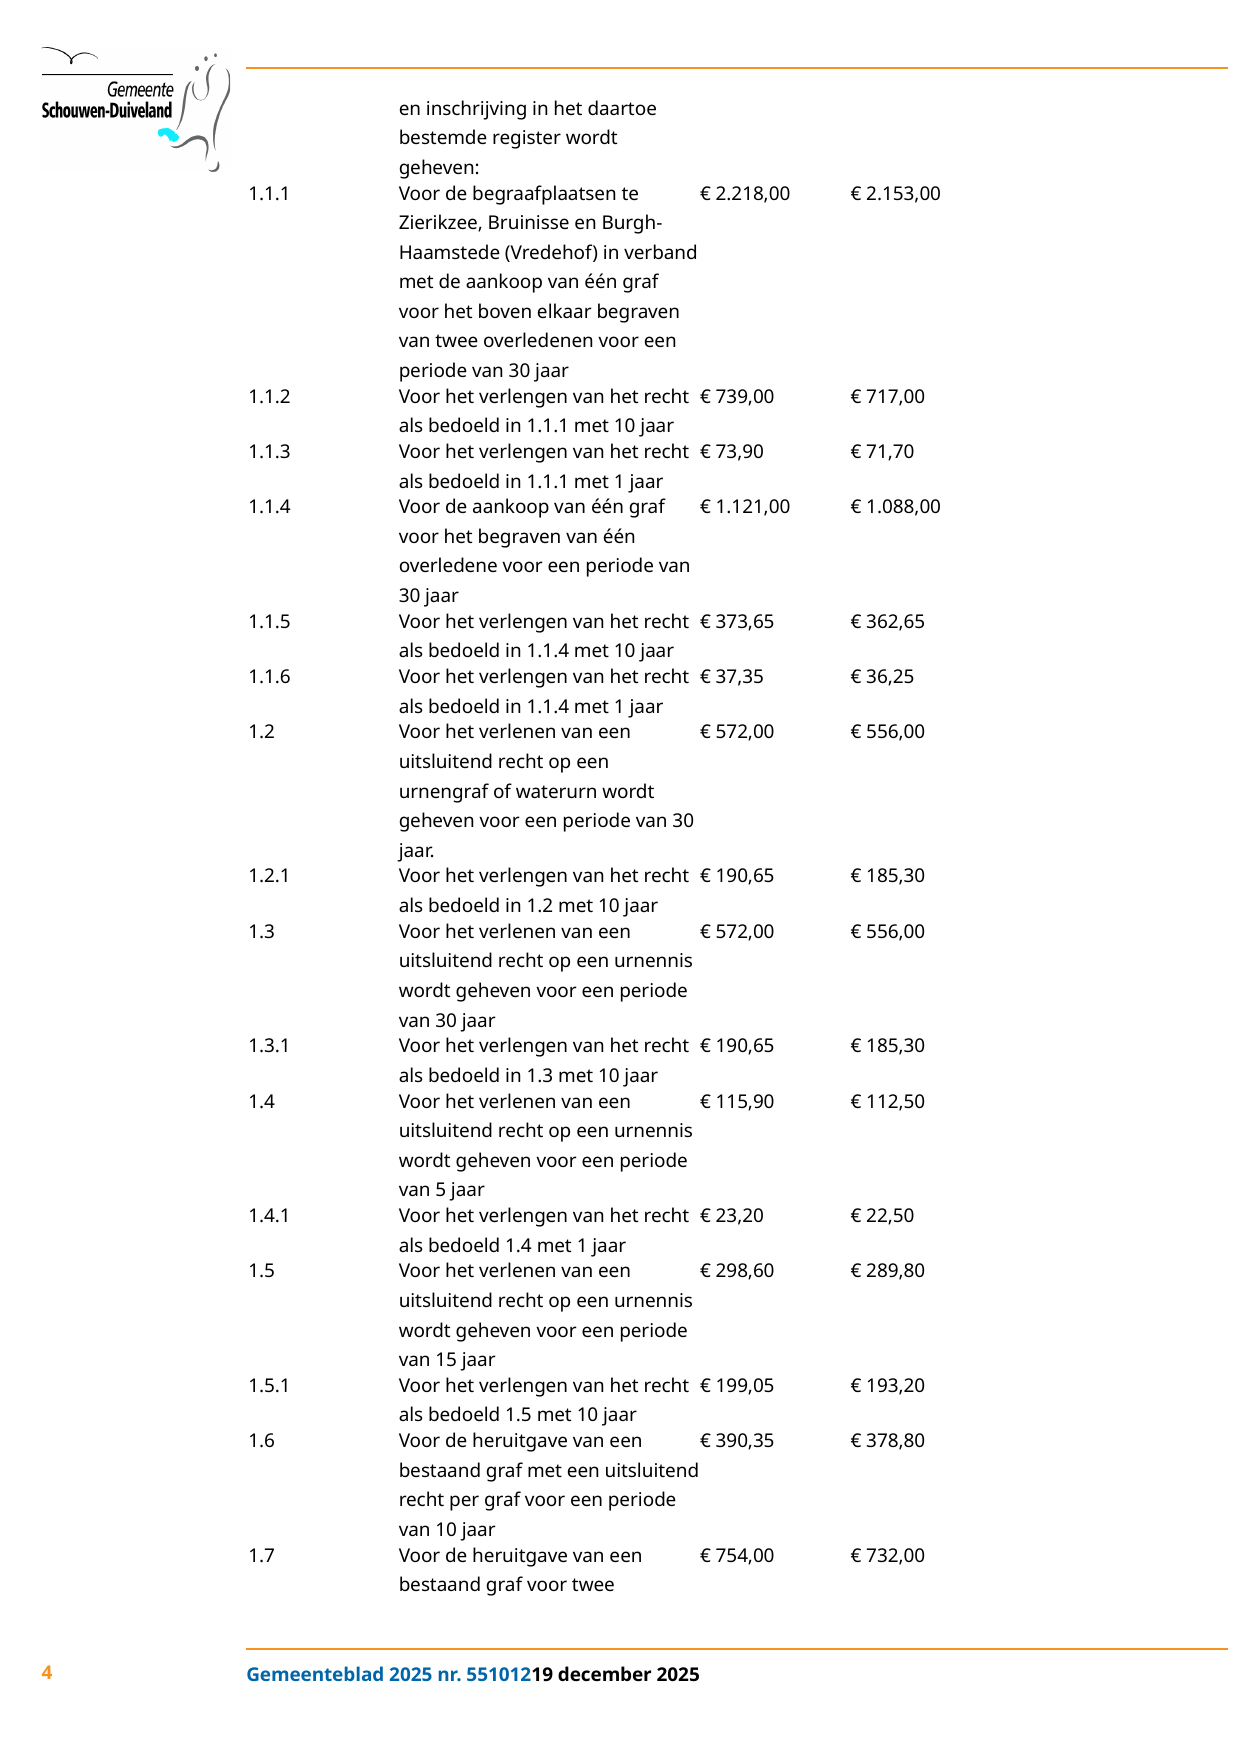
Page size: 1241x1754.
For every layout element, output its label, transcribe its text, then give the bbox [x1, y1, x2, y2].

picture [41, 47, 231, 172]
table_cell [850, 95, 1001, 180]
table_cell € 572,00 [700, 719, 850, 863]
table_cell Voor het verlengen van het recht als bedoeld in 1.2 met 10 jaar [399, 863, 700, 918]
table_cell € 190,65 [700, 1033, 850, 1088]
table_cell € 22,50 [850, 1202, 1001, 1258]
table_cell € 1.088,00 [850, 494, 1001, 608]
table_cell € 373,65 [700, 608, 850, 663]
table_cell Voor de heruitgave van een bestaand graf voor twee [399, 1542, 700, 1597]
table_cell Voor het verlengen van het recht als bedoeld in 1.1.4 met 1 jaar [399, 663, 700, 719]
table_cell 1.1.2 [248, 383, 398, 438]
table_cell 1.3 [248, 918, 398, 1032]
table_cell € 390,35 [700, 1428, 850, 1542]
table_cell € 190,65 [700, 863, 850, 918]
table_cell € 23,20 [700, 1202, 850, 1258]
table_cell Voor het verlenen van een uitsluitend recht op een urnennis wordt geheven voor een periode van 5 jaar [399, 1088, 700, 1202]
table_cell € 378,80 [850, 1428, 1001, 1542]
table_cell Voor de begraafplaatsen te Zierikzee, Bruinisse en Burgh-Haamstede (Vredehof) in verband met de aankoop van één graf voor het boven elkaar begraven van twee overledenen voor een periode van 30 jaar [399, 180, 700, 383]
table_cell 1.3.1 [248, 1033, 398, 1088]
table_cell Voor het verlenen van een uitsluitend recht op een urnennis wordt geheven voor een periode van 30 jaar [399, 918, 700, 1032]
table_cell € 289,80 [850, 1258, 1001, 1372]
table_cell en inschrijving in het daartoe bestemde register wordt geheven: [399, 95, 700, 180]
table_cell Voor het verlenen van een uitsluitend recht op een urnengraf of waterurn wordt geheven voor een periode van 30 jaar. [399, 719, 700, 863]
table_cell € 73,90 [700, 438, 850, 493]
table_cell Voor het verlengen van het recht als bedoeld in 1.1.4 met 10 jaar [399, 608, 700, 663]
table_cell € 37,35 [700, 663, 850, 719]
table_cell € 36,25 [850, 663, 1001, 719]
table_cell € 739,00 [700, 383, 850, 438]
table_cell € 556,00 [850, 719, 1001, 863]
table_cell € 185,30 [850, 1033, 1001, 1088]
table_cell € 193,20 [850, 1372, 1001, 1427]
table_cell € 1.121,00 [700, 494, 850, 608]
table_cell € 71,70 [850, 438, 1001, 493]
table_cell € 185,30 [850, 863, 1001, 918]
table_cell € 717,00 [850, 383, 1001, 438]
table_cell € 199,05 [700, 1372, 850, 1427]
table_cell € 2.218,00 [700, 180, 850, 383]
table_cell [248, 95, 398, 180]
table_cell € 556,00 [850, 918, 1001, 1032]
table_cell € 572,00 [700, 918, 850, 1032]
table_cell 1.5 [248, 1258, 398, 1372]
table_cell 1.1.3 [248, 438, 398, 493]
table_cell 1.6 [248, 1428, 398, 1542]
table_cell [700, 95, 850, 180]
table_cell Voor de heruitgave van een bestaand graf met een uitsluitend recht per graf voor een periode van 10 jaar [399, 1428, 700, 1542]
table_cell € 362,65 [850, 608, 1001, 663]
table_cell 1.1.4 [248, 494, 398, 608]
table_cell Voor het verlengen van het recht als bedoeld in 1.3 met 10 jaar [399, 1033, 700, 1088]
table_cell € 754,00 [700, 1542, 850, 1597]
table_cell 1.2 [248, 719, 398, 863]
table_cell 1.1.5 [248, 608, 398, 663]
table_cell Voor het verlenen van een uitsluitend recht op een urnennis wordt geheven voor een periode van 15 jaar [399, 1258, 700, 1372]
table_cell Voor het verlengen van het recht als bedoeld in 1.1.1 met 10 jaar [399, 383, 700, 438]
table_cell 1.2.1 [248, 863, 398, 918]
table_cell € 2.153,00 [850, 180, 1001, 383]
table_cell € 298,60 [700, 1258, 850, 1372]
table_cell 1.5.1 [248, 1372, 398, 1427]
table_cell Voor de aankoop van één graf voor het begraven van één overledene voor een periode van 30 jaar [399, 494, 700, 608]
table_cell 1.1.6 [248, 663, 398, 719]
table_cell € 732,00 [850, 1542, 1001, 1597]
table_cell 1.7 [248, 1542, 398, 1597]
table_cell Voor het verlengen van het recht als bedoeld 1.5 met 10 jaar [399, 1372, 700, 1427]
table_cell Voor het verlengen van het recht als bedoeld in 1.1.1 met 1 jaar [399, 438, 700, 493]
table_cell € 112,50 [850, 1088, 1001, 1202]
table_cell Voor het verlengen van het recht als bedoeld 1.4 met 1 jaar [399, 1202, 700, 1258]
table_cell 1.4 [248, 1088, 398, 1202]
table_cell 1.1.1 [248, 180, 398, 383]
table_cell 1.4.1 [248, 1202, 398, 1258]
table_cell € 115,90 [700, 1088, 850, 1202]
